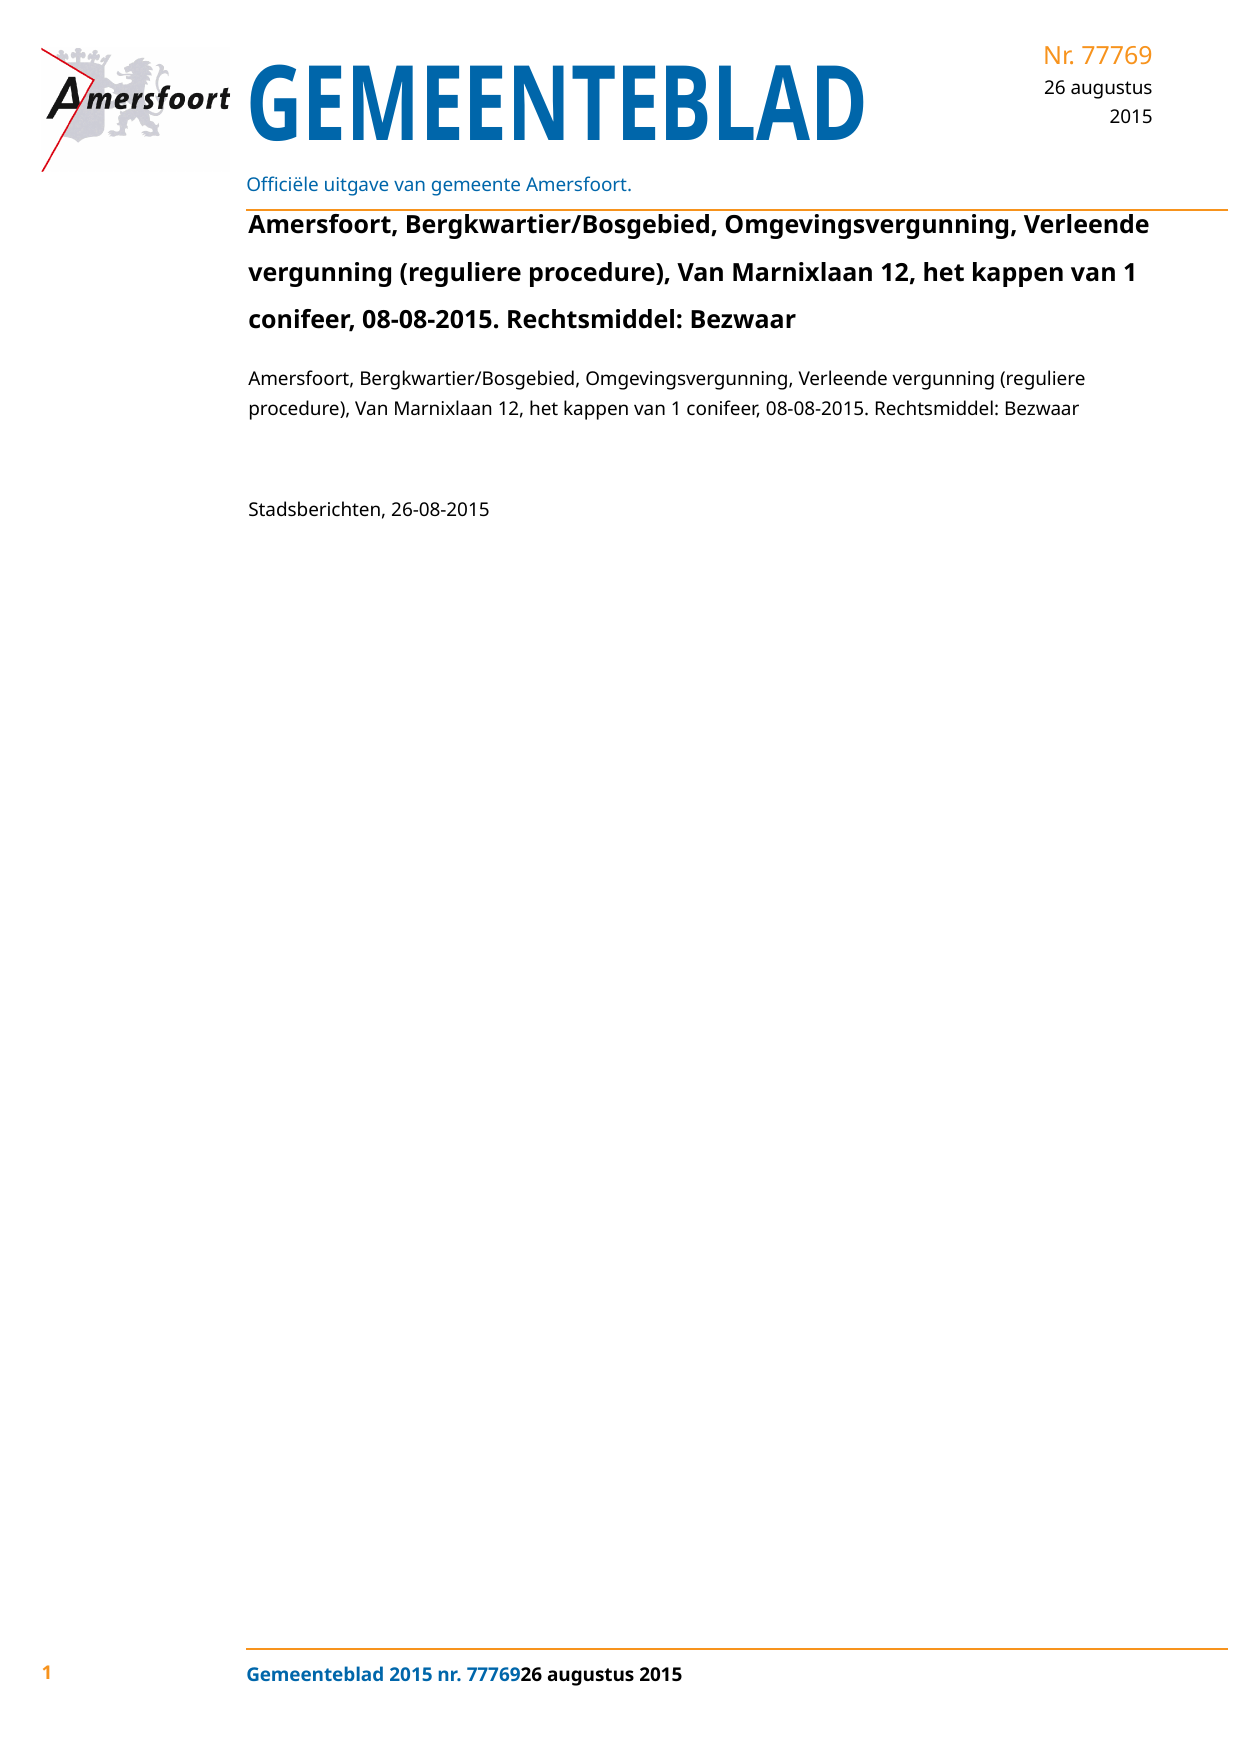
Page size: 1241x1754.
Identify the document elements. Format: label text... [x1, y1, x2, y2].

text Stadsberichten, 26-08-2015 [248, 496, 1152, 522]
text Amersfoort, Bergkwartier/Bosgebied, Omgevingsvergunning, Verleende vergunning (reguliere procedure), Van Marnixlaan 12, het kappen van 1 conifeer, 08-08-2015. Rechtsmiddel: Bezwaar [248, 366, 1152, 421]
picture [41, 47, 231, 172]
text Amersfoort, Bergkwartier/Bosgebied, Omgevingsvergunning, Verleende vergunning (reguliere procedure), Van Marnixlaan 12, het kappen van 1 conifeer, 08-08-2015. Rechtsmiddel: Bezwaar [248, 211, 1152, 336]
